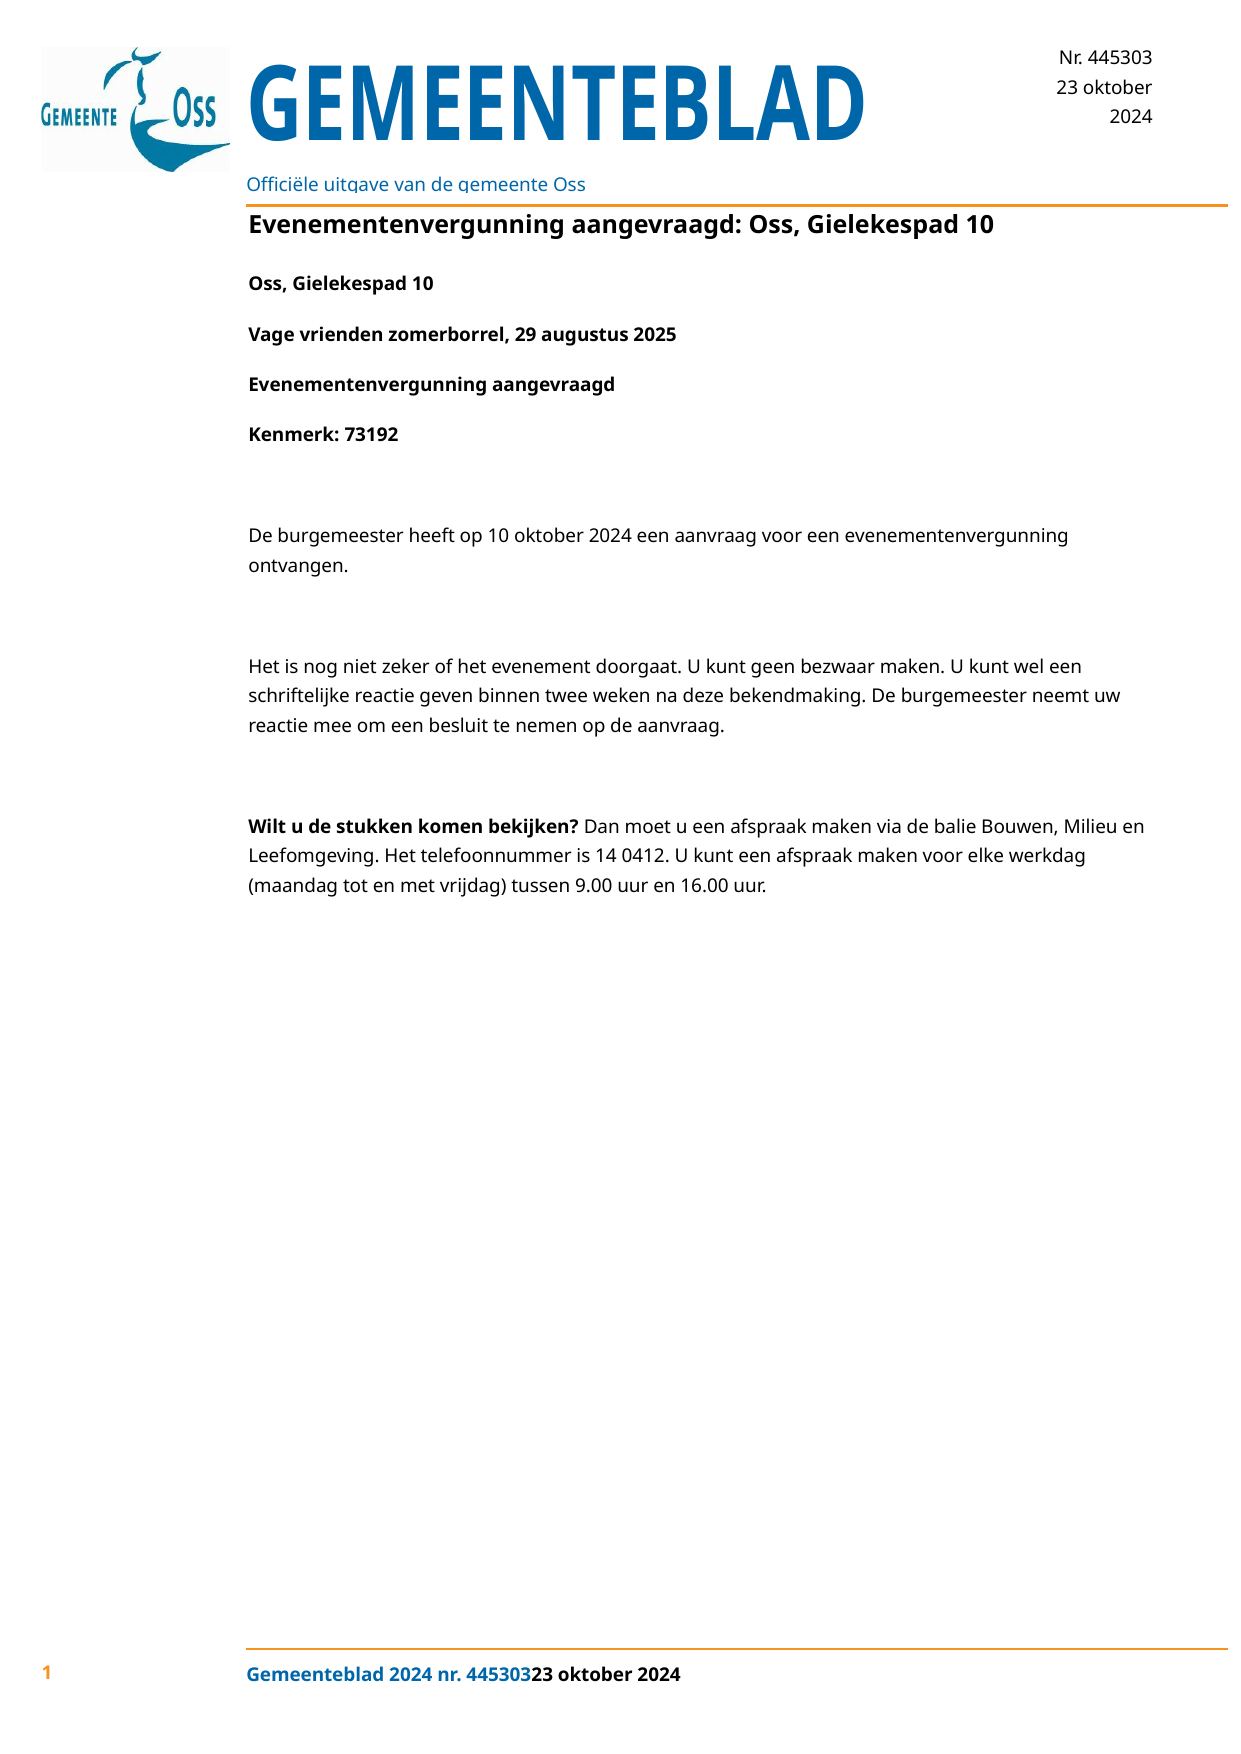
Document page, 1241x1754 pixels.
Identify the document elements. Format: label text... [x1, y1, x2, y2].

text Kenmerk: 73192 [248, 422, 1152, 447]
text De burgemeester heeft op 10 oktober 2024 een aanvraag voor een evenementenvergunning ontvangen. [248, 522, 1152, 578]
text Evenementenvergunning aangevraagd: Oss, Gielekespad 10 [248, 207, 1152, 241]
text Het is nog niet zeker of het evenement doorgaat. U kunt geen bezwaar maken. U kunt wel een schriftelijke reactie geven binnen twee weken na deze bekendmaking. De burgemeester neemt uw reactie mee om een besluit te nemen op de aanvraag. [248, 653, 1152, 738]
text Vage vrienden zomerborrel, 29 augustus 2025 [248, 321, 1152, 346]
text Oss, Gielekespad 10 [248, 270, 1152, 296]
text Evenementenvergunning aangevraagd [248, 371, 1152, 397]
picture [41, 47, 231, 172]
text Wilt u de stukken komen bekijken? Dan moet u een afspraak maken via de balie Bouwen, Milieu en Leefomgeving. Het telefoonnummer is 14 0412. U kunt een afspraak maken voor elke werkdag (maandag tot en met vrijdag) tussen 9.00 uur en 16.00 uur. [248, 813, 1152, 898]
